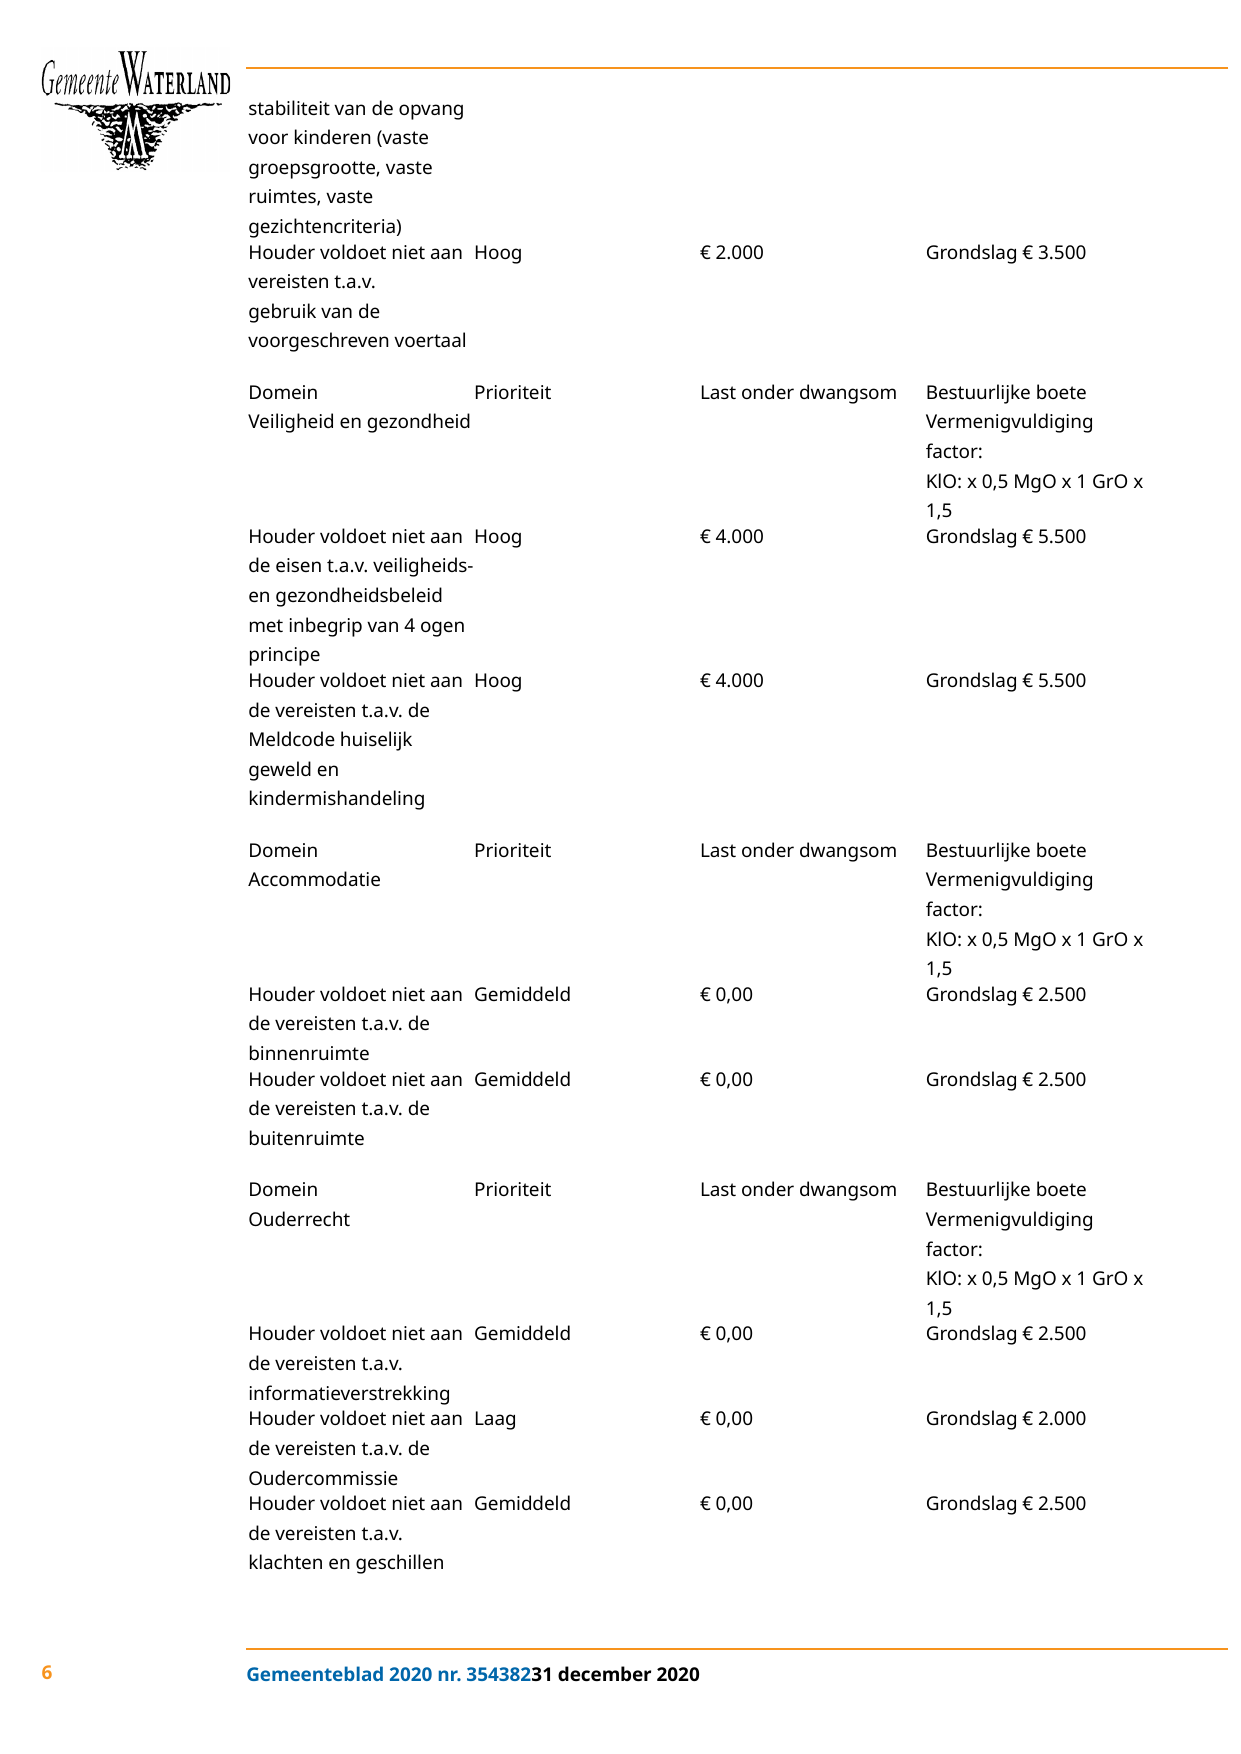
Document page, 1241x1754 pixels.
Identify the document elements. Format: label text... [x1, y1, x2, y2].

table_cell stabiliteit van de opvang voor kinderen (vaste groepsgrootte, vaste ruimtes, vaste gezichtencriteria) [248, 95, 474, 239]
table_cell Last onder dwangsom [700, 379, 926, 523]
table_cell [474, 811, 700, 837]
table_cell [700, 353, 926, 379]
table_cell [926, 1151, 1152, 1177]
table_cell Grondslag € 5.500 [926, 667, 1152, 811]
table_cell [926, 95, 1152, 239]
table_cell Bestuurlijke boete Vermenigvuldiging factor: KlO: x 0,5 MgO x 1 GrO x 1,5 [926, 379, 1152, 523]
table_cell Houder voldoet niet aan vereisten t.a.v. gebruik van de voorgeschreven voertaal [248, 239, 474, 353]
table_cell [474, 353, 700, 379]
table_cell [248, 811, 474, 837]
table_cell Grondslag € 2.000 [926, 1406, 1152, 1490]
table_cell [474, 95, 700, 239]
table_cell Grondslag € 5.500 [926, 523, 1152, 667]
table_cell Last onder dwangsom [700, 1177, 926, 1321]
table_cell Prioriteit [474, 837, 700, 981]
table_cell Gemiddeld [474, 981, 700, 1066]
table_cell [926, 811, 1152, 837]
table_cell [248, 1151, 474, 1177]
table_cell Grondslag € 2.500 [926, 1066, 1152, 1151]
table_cell Prioriteit [474, 1177, 700, 1321]
table_cell € 2.000 [700, 239, 926, 353]
table_cell Hoog [474, 239, 700, 353]
table_cell Laag [474, 1406, 700, 1490]
table_cell [248, 353, 474, 379]
table_cell Houder voldoet niet aan de vereisten t.a.v. de Oudercommissie [248, 1406, 474, 1490]
table_cell Grondslag € 2.500 [926, 1490, 1152, 1575]
table_cell Domein Veiligheid en gezondheid [248, 379, 474, 523]
table_cell [700, 811, 926, 837]
table_cell Bestuurlijke boete Vermenigvuldiging factor: KlO: x 0,5 MgO x 1 GrO x 1,5 [926, 837, 1152, 981]
table_cell Bestuurlijke boete Vermenigvuldiging factor: KlO: x 0,5 MgO x 1 GrO x 1,5 [926, 1177, 1152, 1321]
table_cell Gemiddeld [474, 1490, 700, 1575]
table_cell Domein Accommodatie [248, 837, 474, 981]
table_cell [700, 95, 926, 239]
table_cell Hoog [474, 667, 700, 811]
table_cell Grondslag € 2.500 [926, 1321, 1152, 1406]
table_cell Hoog [474, 523, 700, 667]
table_cell Houder voldoet niet aan de vereisten t.a.v. de Meldcode huiselijk geweld en kindermishandeling [248, 667, 474, 811]
table_cell € 4.000 [700, 523, 926, 667]
table_cell € 0,00 [700, 1066, 926, 1151]
table_cell € 0,00 [700, 1490, 926, 1575]
table_cell Houder voldoet niet aan de vereisten t.a.v. de buitenruimte [248, 1066, 474, 1151]
picture [41, 47, 231, 172]
table_cell [700, 1151, 926, 1177]
table_cell Prioriteit [474, 379, 700, 523]
table_cell € 0,00 [700, 1406, 926, 1490]
table_cell Houder voldoet niet aan de vereisten t.a.v. klachten en geschillen [248, 1490, 474, 1575]
table_cell Gemiddeld [474, 1321, 700, 1406]
table_cell Domein Ouderrecht [248, 1177, 474, 1321]
table_cell Grondslag € 2.500 [926, 981, 1152, 1066]
table_cell € 0,00 [700, 981, 926, 1066]
table_cell [926, 353, 1152, 379]
table_cell Grondslag € 3.500 [926, 239, 1152, 353]
table_cell Houder voldoet niet aan de vereisten t.a.v. de binnenruimte [248, 981, 474, 1066]
table_cell Houder voldoet niet aan de eisen t.a.v. veiligheids- en gezondheidsbeleid met inbegrip van 4 ogen principe [248, 523, 474, 667]
table_cell € 0,00 [700, 1321, 926, 1406]
table_cell Last onder dwangsom [700, 837, 926, 981]
table_cell Gemiddeld [474, 1066, 700, 1151]
table_cell € 4.000 [700, 667, 926, 811]
table_cell [474, 1151, 700, 1177]
table_cell Houder voldoet niet aan de vereisten t.a.v. informatieverstrekking [248, 1321, 474, 1406]
